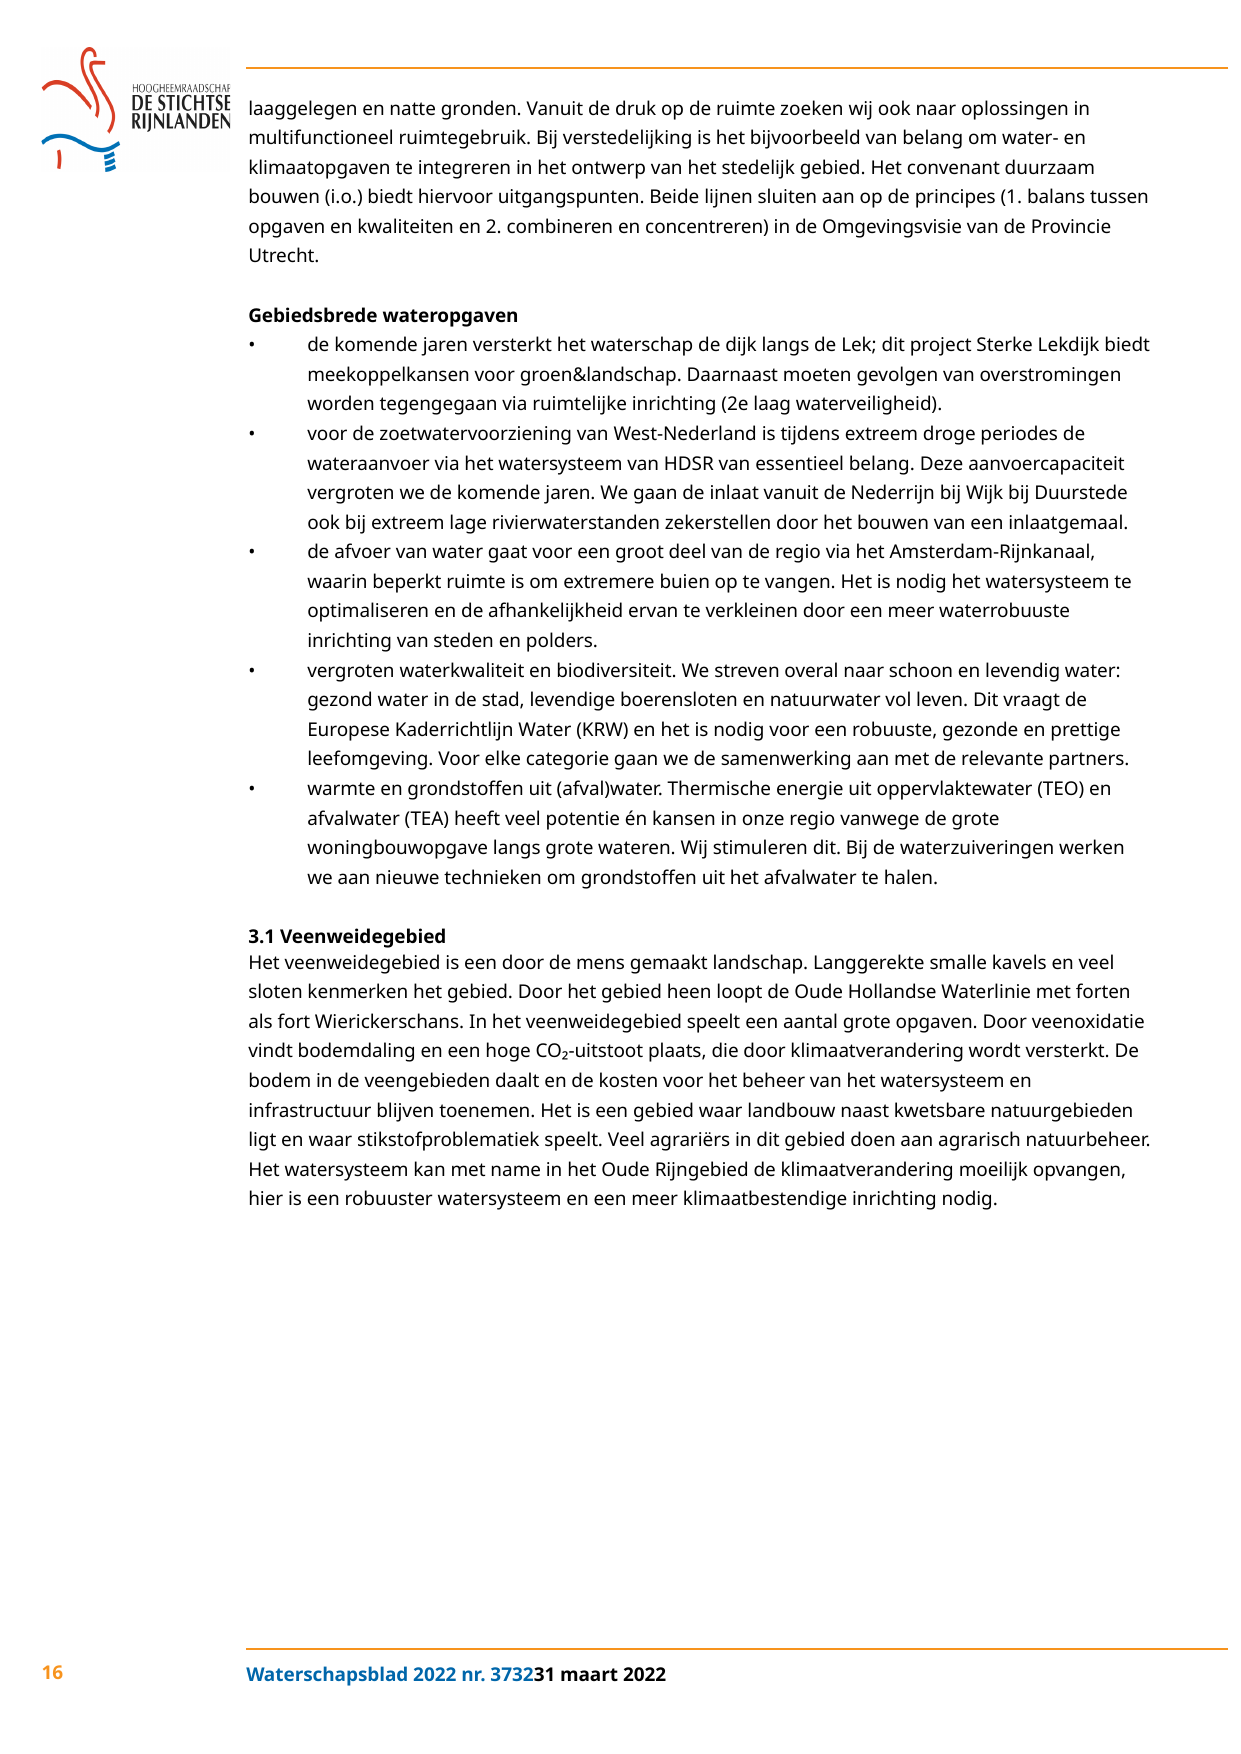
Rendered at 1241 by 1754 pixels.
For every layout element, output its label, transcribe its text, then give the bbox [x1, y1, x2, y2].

list voor de zoetwatervoorziening van West-Nederland is tijdens extreem droge periodes de wateraanvoer via het watersysteem van HDSR van essentieel belang. Deze aanvoercapaciteit vergroten we de komende jaren. We gaan de inlaat vanuit de Nederrijn bij Wijk bij Duurstede ook bij extreem lage rivierwaterstanden zekerstellen door het bouwen van een inlaatgemaal. [248, 420, 1152, 535]
list de komende jaren versterkt het waterschap de dijk langs de Lek; dit project Sterke Lekdijk biedt meekoppelkansen voor groen&landschap. Daarnaast moeten gevolgen van overstromingen worden tegengegaan via ruimtelijke inrichting (2e laag waterveiligheid). [248, 331, 1152, 416]
text 3.1 Veenweidegebied [248, 923, 1152, 949]
list vergroten waterkwaliteit en biodiversiteit. We streven overal naar schoon en levendig water: gezond water in de stad, levendige boerensloten en natuurwater vol leven. Dit vraagt de Europese Kaderrichtlijn Water (KRW) en het is nodig voor een robuuste, gezonde en prettige leefomgeving. Voor elke categorie gaan we de samenwerking aan met de relevante partners. [248, 657, 1152, 771]
text laaggelegen en natte gronden. Vanuit de druk op de ruimte zoeken wij ook naar oplossingen in multifunctioneel ruimtegebruik. Bij verstedelijking is het bijvoorbeeld van belang om water- en klimaatopgaven te integreren in het ontwerp van het stedelijk gebied. Het convenant duurzaam bouwen (i.o.) biedt hiervoor uitgangspunten. Beide lijnen sluiten aan op de principes (1. balans tussen opgaven en kwaliteiten en 2. combineren en concentreren) in de Omgevingsvisie van de Provincie Utrecht. [248, 95, 1152, 268]
text Gebiedsbrede wateropgaven [248, 302, 1152, 328]
picture [41, 47, 231, 172]
list de afvoer van water gaat voor een groot deel van de regio via het Amsterdam-Rijnkanaal, waarin beperkt ruimte is om extremere buien op te vangen. Het is nodig het watersysteem te optimaliseren en de afhankelijkheid ervan te verkleinen door een meer waterrobuuste inrichting van steden en polders. [248, 538, 1152, 653]
text Het veenweidegebied is een door de mens gemaakt landschap. Langgerekte smalle kavels en veel sloten kenmerken het gebied. Door het gebied heen loopt de Oude Hollandse Waterlinie met forten als fort Wierickerschans. In het veenweidegebied speelt een aantal grote opgaven. Door veenoxidatie vindt bodemdaling en een hoge CO₂-uitstoot plaats, die door klimaatverandering wordt versterkt. De bodem in de veengebieden daalt en de kosten voor het beheer van het watersysteem en infrastructuur blijven toenemen. Het is een gebied waar landbouw naast kwetsbare natuurgebieden ligt en waar stikstofproblematiek speelt. Veel agrariërs in dit gebied doen aan agrarisch natuurbeheer. Het watersysteem kan met name in het Oude Rijngebied de klimaatverandering moeilijk opvangen, hier is een robuuster watersysteem en een meer klimaatbestendige inrichting nodig. [248, 949, 1152, 1211]
list warmte en grondstoffen uit (afval)water. Thermische energie uit oppervlaktewater (TEO) en afvalwater (TEA) heeft veel potentie én kansen in onze regio vanwege de grote woningbouwopgave langs grote wateren. Wij stimuleren dit. Bij de waterzuiveringen werken we aan nieuwe technieken om grondstoffen uit het afvalwater te halen. [248, 775, 1152, 890]
